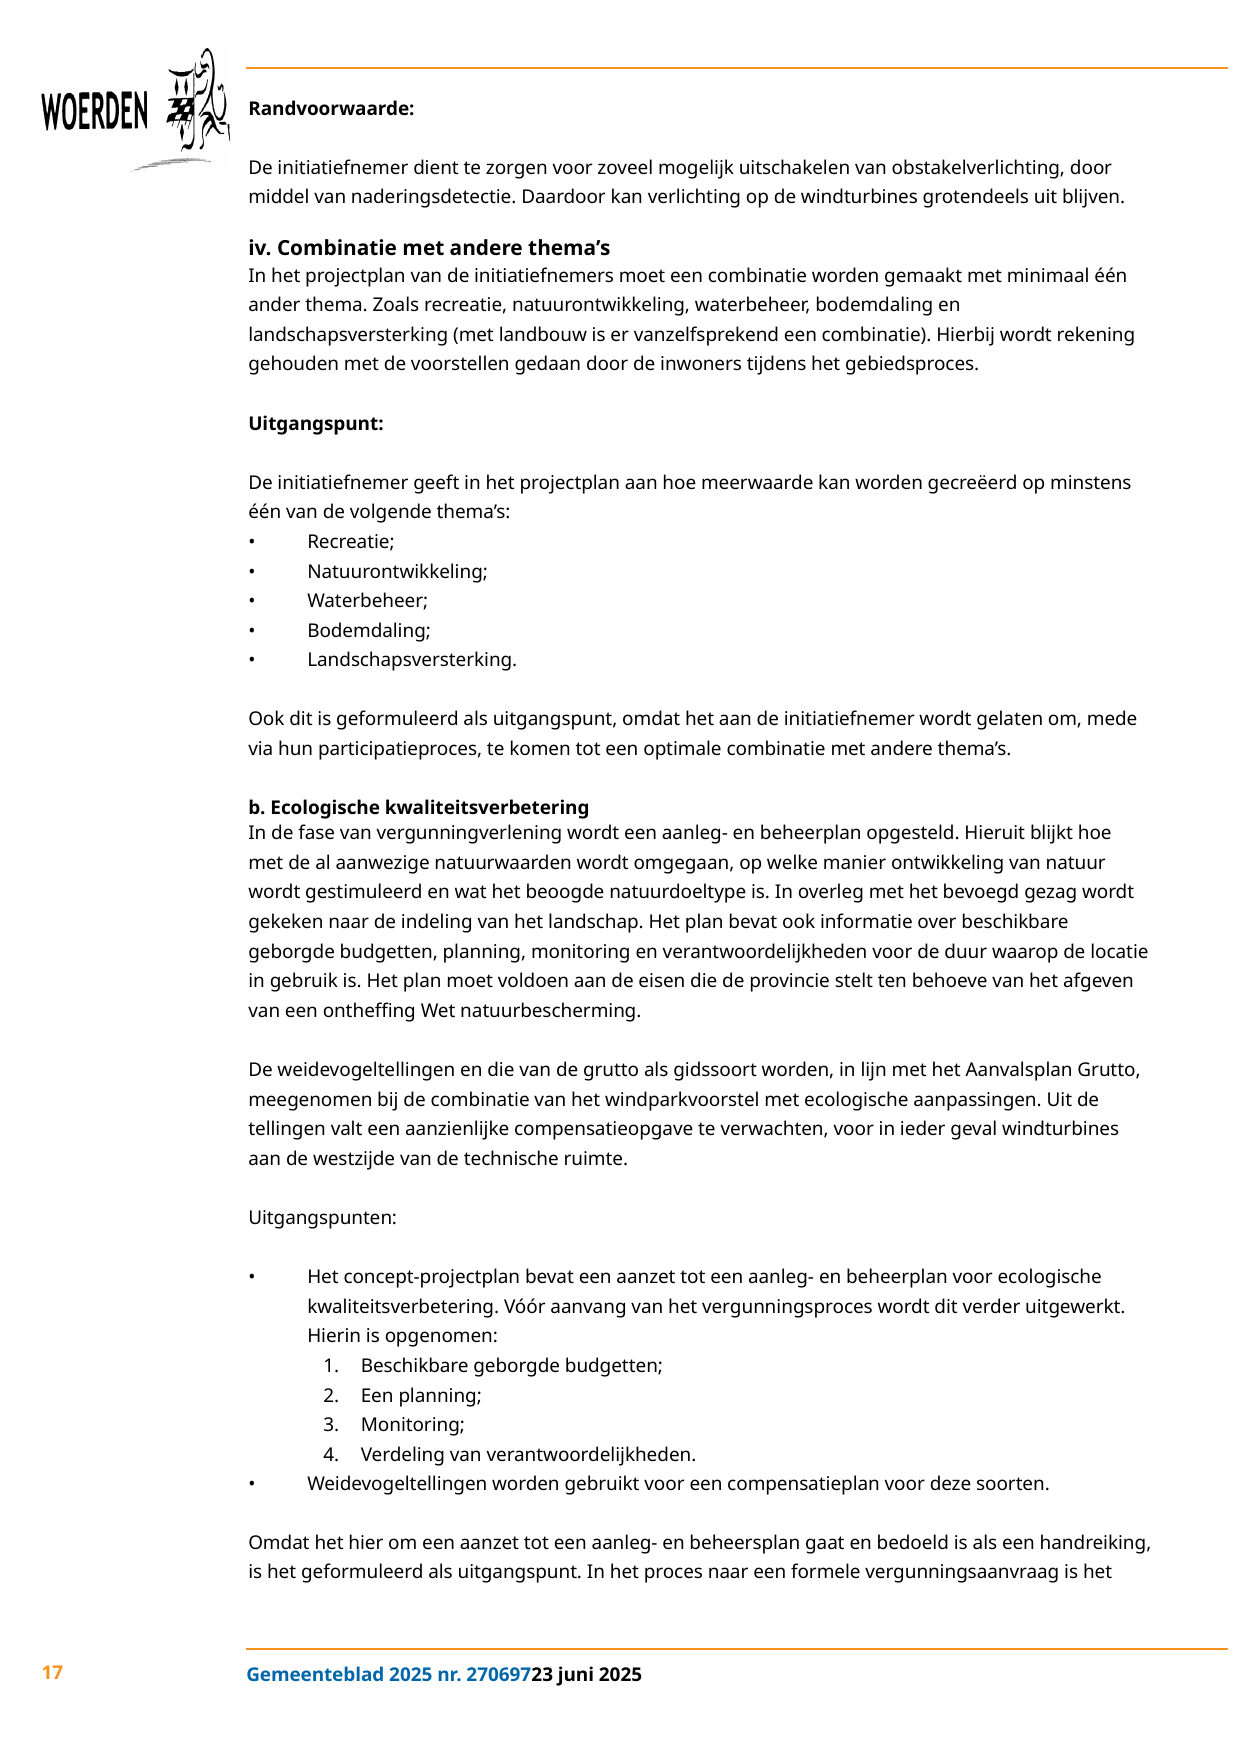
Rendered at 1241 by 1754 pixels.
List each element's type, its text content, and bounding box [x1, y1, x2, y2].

text In het projectplan van de initiatiefnemers moet een combinatie worden gemaakt met minimaal één ander thema. Zoals recreatie, natuurontwikkeling, waterbeheer, bodemdaling en landschapsversterking (met landbouw is er vanzelfsprekend een combinatie). Hierbij wordt rekening gehouden met de voorstellen gedaan door de inwoners tijdens het gebiedsproces. [248, 262, 1152, 376]
text In de fase van vergunningverlening wordt een aanleg- en beheerplan opgesteld. Hieruit blijkt hoe met de al aanwezige natuurwaarden wordt omgegaan, op welke manier ontwikkeling van natuur wordt gestimuleerd en wat het beoogde natuurdoeltype is. In overleg met het bevoegd gezag wordt gekeken naar de indeling van het landschap. Het plan bevat ook informatie over beschikbare geborgde budgetten, planning, monitoring en verantwoordelijkheden voor de duur waarop de locatie in gebruik is. Het plan moet voldoen aan de eisen die de provincie stelt ten behoeve van het afgeven van een ontheffing Wet natuurbescherming. [248, 819, 1152, 1023]
table_header Uitgangspunt: De initiatiefnemer geeft in het projectplan aan hoe meerwaarde kan worden gecreëerd op minstens één van de volgende thema’s: Recreatie; Natuurontwikkeling; Waterbeheer; Bodemdaling; Landschapsversterking. [248, 410, 1152, 672]
picture [41, 47, 231, 172]
table_header Uitgangspunten: Het concept-projectplan bevat een aanzet tot een aanleg- en beheerplan voor ecologische kwaliteitsverbetering. Vóór aanvang van het vergunningsproces wordt dit verder uitgewerkt. Hierin is opgenomen: Beschikbare geborgde budgetten; Een planning; Monitoring; Verdeling van verantwoordelijkheden. Weidevogeltellingen worden gebruikt voor een compensatieplan voor deze soorten. [248, 1204, 1152, 1496]
text Ook dit is geformuleerd als uitgangspunt, omdat het aan de initiatiefnemer wordt gelaten om, mede via hun participatieproces, te komen tot een optimale combinatie met andere thema’s. [248, 705, 1152, 760]
table_header Randvoorwaarde: De initiatiefnemer dient te zorgen voor zoveel mogelijk uitschakelen van obstakelverlichting, door middel van naderingsdetectie. Daardoor kan verlichting op de windturbines grotendeels uit blijven. [248, 95, 1152, 209]
text b. Ecologische kwaliteitsverbetering [248, 794, 1152, 819]
text iv. Combinatie met andere thema’s [248, 233, 1152, 262]
text Omdat het hier om een aanzet tot een aanleg- en beheersplan gaat en bedoeld is als een handreiking, is het geformuleerd als uitgangspunt. In het proces naar een formele vergunningsaanvraag is het [248, 1529, 1152, 1584]
text De weidevogeltellingen en die van de grutto als gidssoort worden, in lijn met het Aanvalsplan Grutto, meegenomen bij de combinatie van het windparkvoorstel met ecologische aanpassingen. Uit de tellingen valt een aanzienlijke compensatieopgave te verwachten, voor in ieder geval windturbines aan de westzijde van de technische ruimte. [248, 1056, 1152, 1171]
